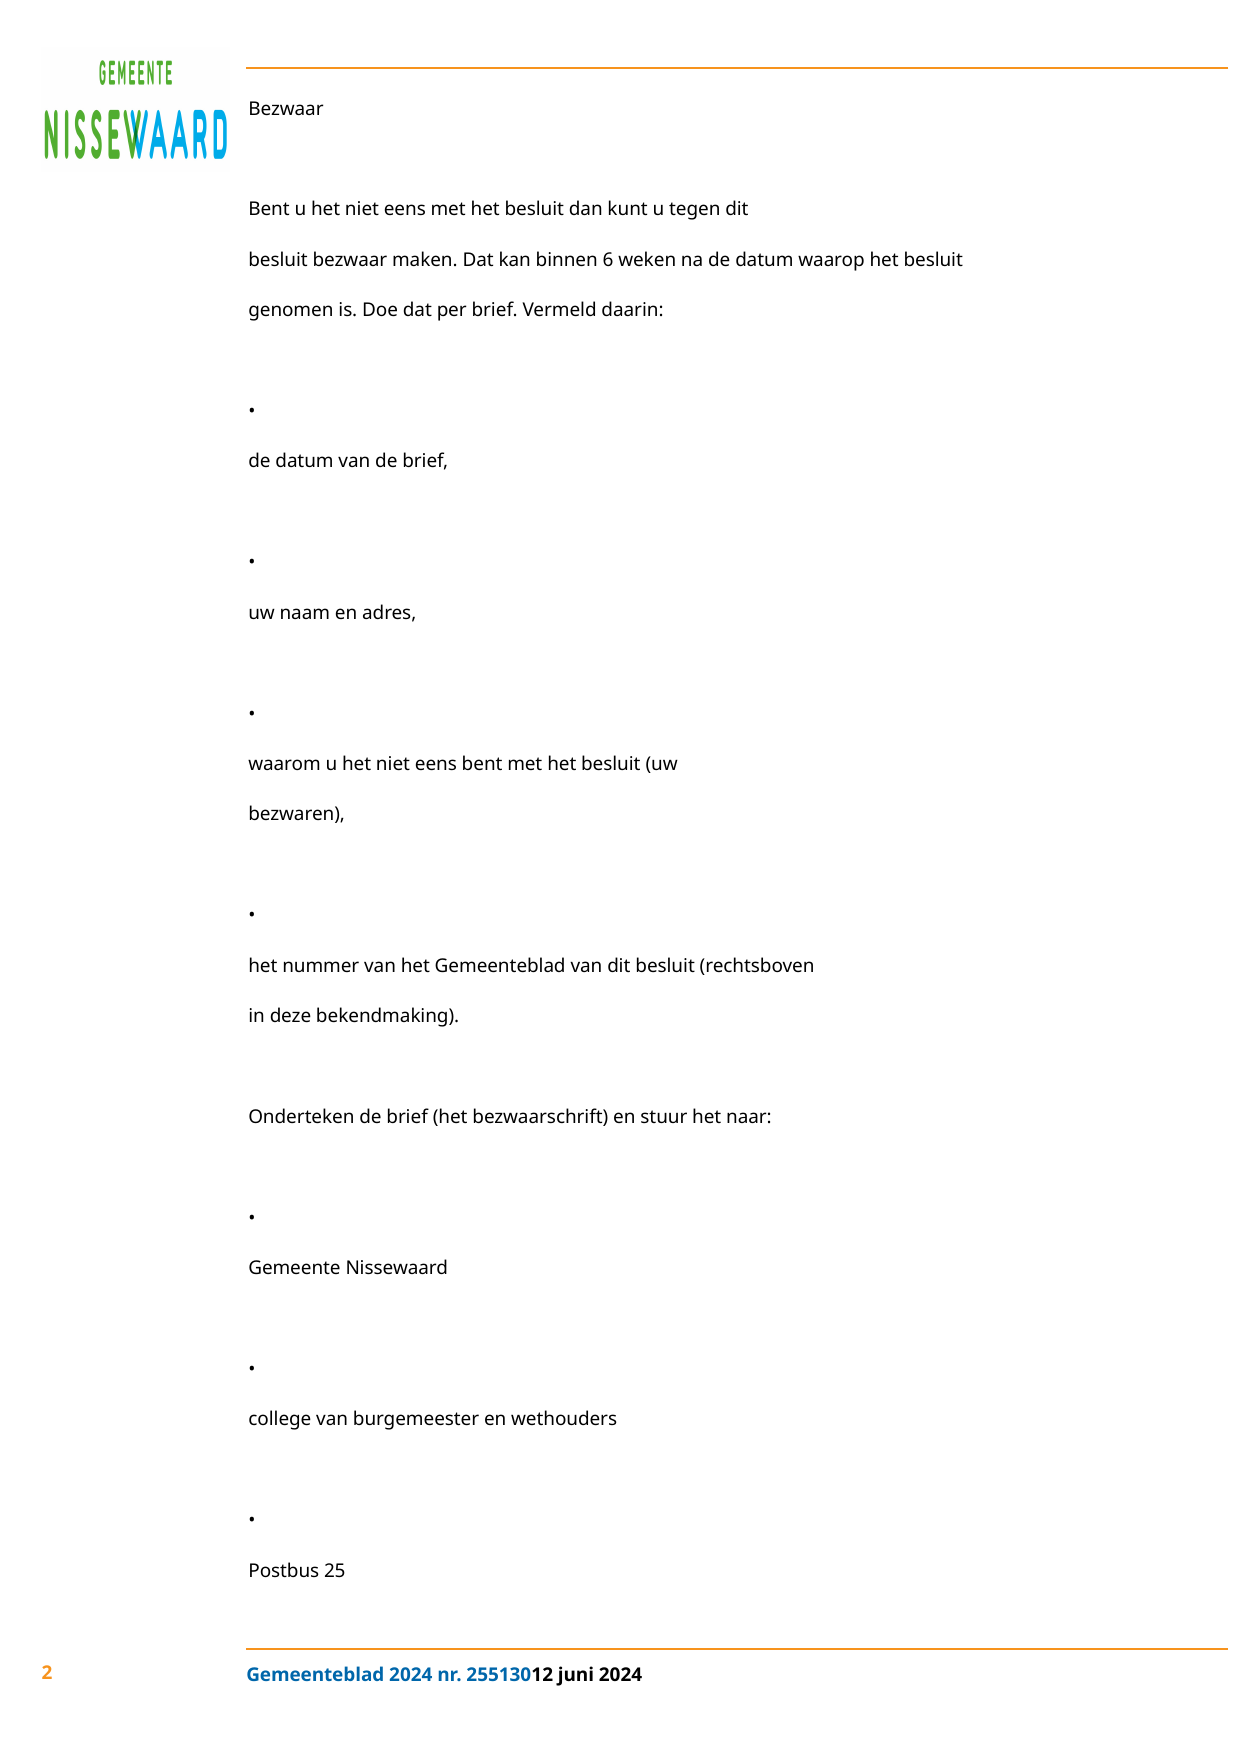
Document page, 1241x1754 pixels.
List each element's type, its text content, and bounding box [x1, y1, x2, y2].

text genomen is. Doe dat per brief. Vermeld daarin: [248, 296, 1152, 322]
text Gemeente Nissewaard [248, 1254, 1152, 1280]
text bezwaren), [248, 801, 1152, 826]
text uw naam en adres, [248, 599, 1152, 625]
text • [248, 901, 1152, 927]
text • [248, 1506, 1152, 1532]
picture [41, 47, 231, 172]
text college van burgemeester en wethouders [248, 1406, 1152, 1431]
text de datum van de brief, [248, 448, 1152, 473]
text Postbus 25 [248, 1557, 1152, 1583]
text Bezwaar [248, 95, 1152, 121]
text besluit bezwaar maken. Dat kan binnen 6 weken na de datum waarop het besluit [248, 246, 1152, 272]
text in deze bekendmaking). [248, 1002, 1152, 1028]
text • [248, 397, 1152, 423]
text Onderteken de brief (het bezwaarschrift) en stuur het naar: [248, 1103, 1152, 1129]
text • [248, 1204, 1152, 1230]
text Bent u het niet eens met het besluit dan kunt u tegen dit [248, 196, 1152, 221]
text waarom u het niet eens bent met het besluit (uw [248, 750, 1152, 776]
text • [248, 548, 1152, 574]
text • [248, 1355, 1152, 1381]
text • [248, 700, 1152, 726]
text het nummer van het Gemeenteblad van dit besluit (rechtsboven [248, 952, 1152, 978]
